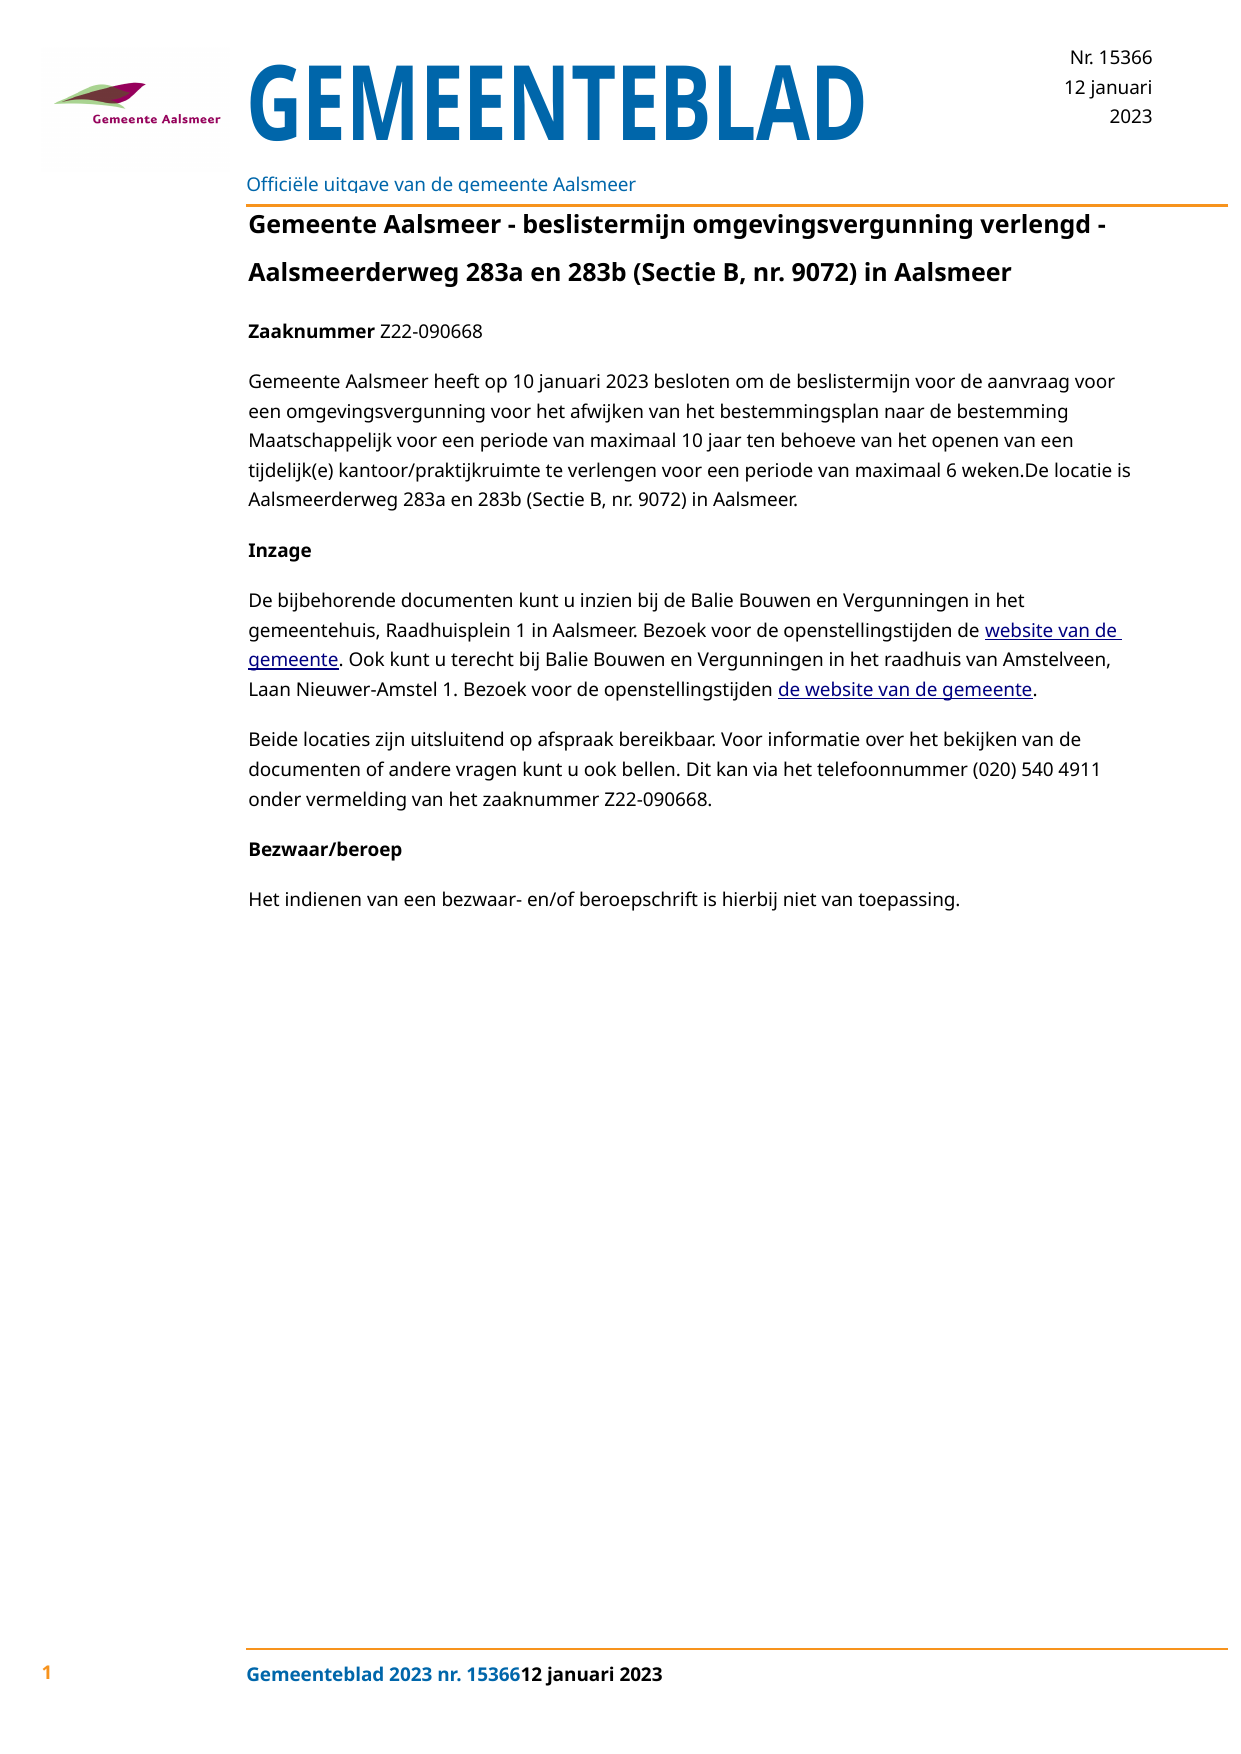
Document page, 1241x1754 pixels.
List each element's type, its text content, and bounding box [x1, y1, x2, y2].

text Het indienen van een bezwaar- en/of beroepschrift is hierbij niet van toepassing. [248, 887, 1152, 912]
text Beide locaties zijn uitsluitend op afspraak bereikbaar. Voor informatie over het bekijken van de documenten of andere vragen kunt u ook bellen. Dit kan via het telefoonnummer (020) 540 4911 onder vermelding van het zaaknummer Z22-090668. [248, 727, 1152, 812]
picture [41, 47, 231, 172]
text Gemeente Aalsmeer - beslistermijn omgevingsvergunning verlengd - Aalsmeerderweg 283a en 283b (Sectie B, nr. 9072) in Aalsmeer [248, 207, 1152, 288]
text Zaaknummer Z22-090668 [248, 318, 1152, 344]
text Gemeente Aalsmeer heeft op 10 januari 2023 besloten om de beslistermijn voor de aanvraag voor een omgevingsvergunning voor het afwijken van het bestemmingsplan naar de bestemming Maatschappelijk voor een periode van maximaal 10 jaar ten behoeve van het openen van een tijdelijk(e) kantoor/praktijkruimte te verlengen voor een periode van maximaal 6 weken.De locatie is Aalsmeerderweg 283a en 283b (Sectie B, nr. 9072) in Aalsmeer. [248, 368, 1152, 512]
text De bijbehorende documenten kunt u inzien bij de Balie Bouwen en Vergunningen in het gemeentehuis, Raadhuisplein 1 in Aalsmeer. Bezoek voor de openstellingstijden de website van de gemeente. Ook kunt u terecht bij Balie Bouwen en Vergunningen in het raadhuis van Amstelveen, Laan Nieuwer-Amstel 1. Bezoek voor de openstellingstijden de website van de gemeente. [248, 587, 1152, 702]
text Inzage [248, 537, 1152, 563]
text Bezwaar/beroep [248, 836, 1152, 862]
